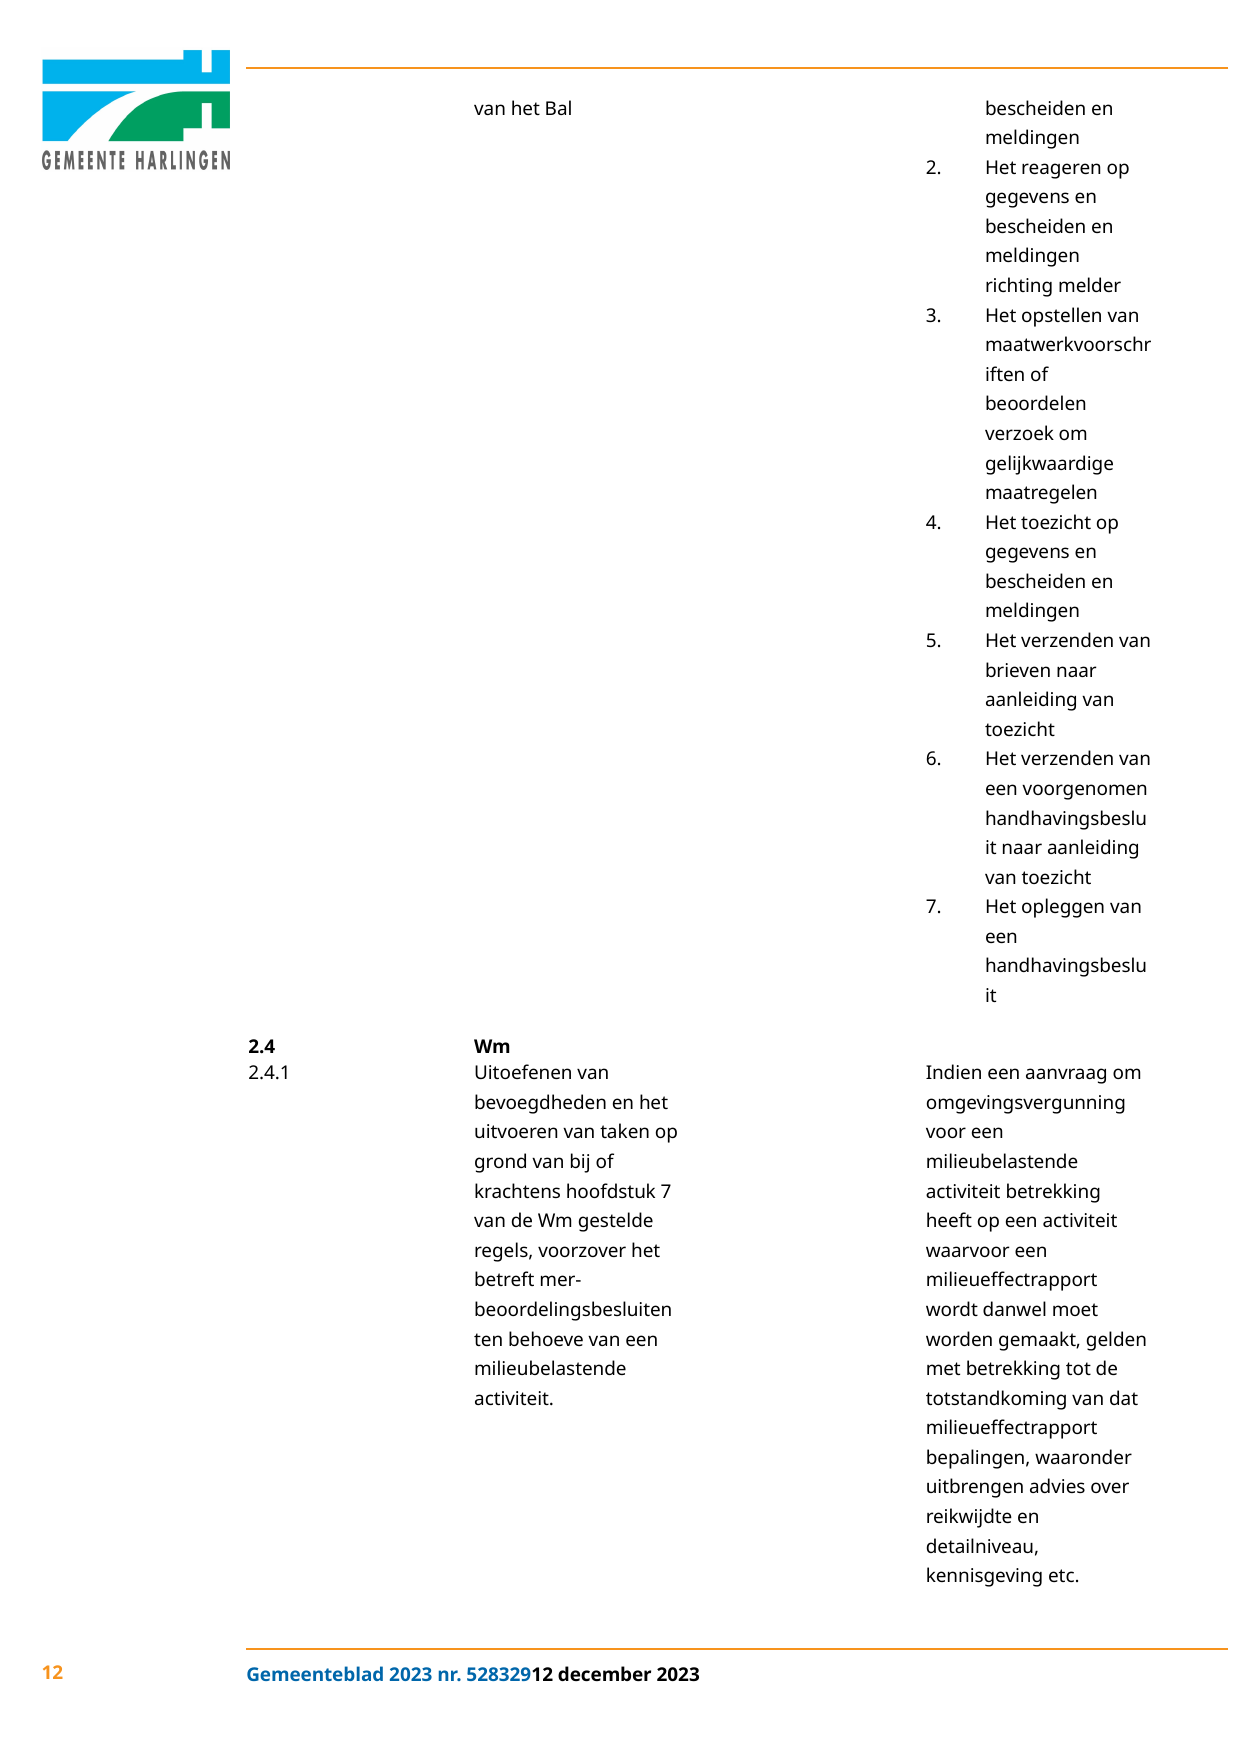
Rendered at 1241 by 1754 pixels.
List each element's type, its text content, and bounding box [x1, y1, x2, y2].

table_cell 2.4.1 [248, 1060, 474, 1588]
table_cell bescheiden en meldingen Het reageren op gegevens en bescheiden en meldingen richting melder Het opstellen van maatwerkvoorschriften of beoordelen verzoek om gelijkwaardige maatregelen Het toezicht op gegevens en bescheiden en meldingen Het verzenden van brieven naar aanleiding van toezicht Het verzenden van een voorgenomen handhavingsbesluit naar aanleiding van toezicht Het opleggen van een handhavingsbesluit [926, 95, 1152, 1008]
table_cell Uitoefenen van bevoegdheden en het uitvoeren van taken op grond van bij of krachtens hoofdstuk 7 van de Wm gestelde regels, voorzover het betreft mer-beoordelingsbesluiten ten behoeve van een milieubelastende activiteit. [474, 1060, 700, 1588]
table_cell Indien een aanvraag om omgevingsvergunning voor een milieubelastende activiteit betrekking heeft op een activiteit waarvoor een milieueffectrapport wordt danwel moet worden gemaakt, gelden met betrekking tot de totstandkoming van dat milieueffectrapport bepalingen, waaronder uitbrengen advies over reikwijdte en detailniveau, kennisgeving etc. [926, 1060, 1152, 1588]
table_cell van het Bal [474, 95, 700, 1008]
table_cell [700, 1060, 926, 1588]
table_cell [700, 95, 926, 1008]
picture [41, 47, 231, 172]
table_cell [700, 1034, 1152, 1059]
table_cell [248, 95, 474, 1008]
table_cell Wm [474, 1034, 700, 1059]
table_cell [248, 1008, 1152, 1034]
table_cell 2.4 [248, 1034, 474, 1059]
